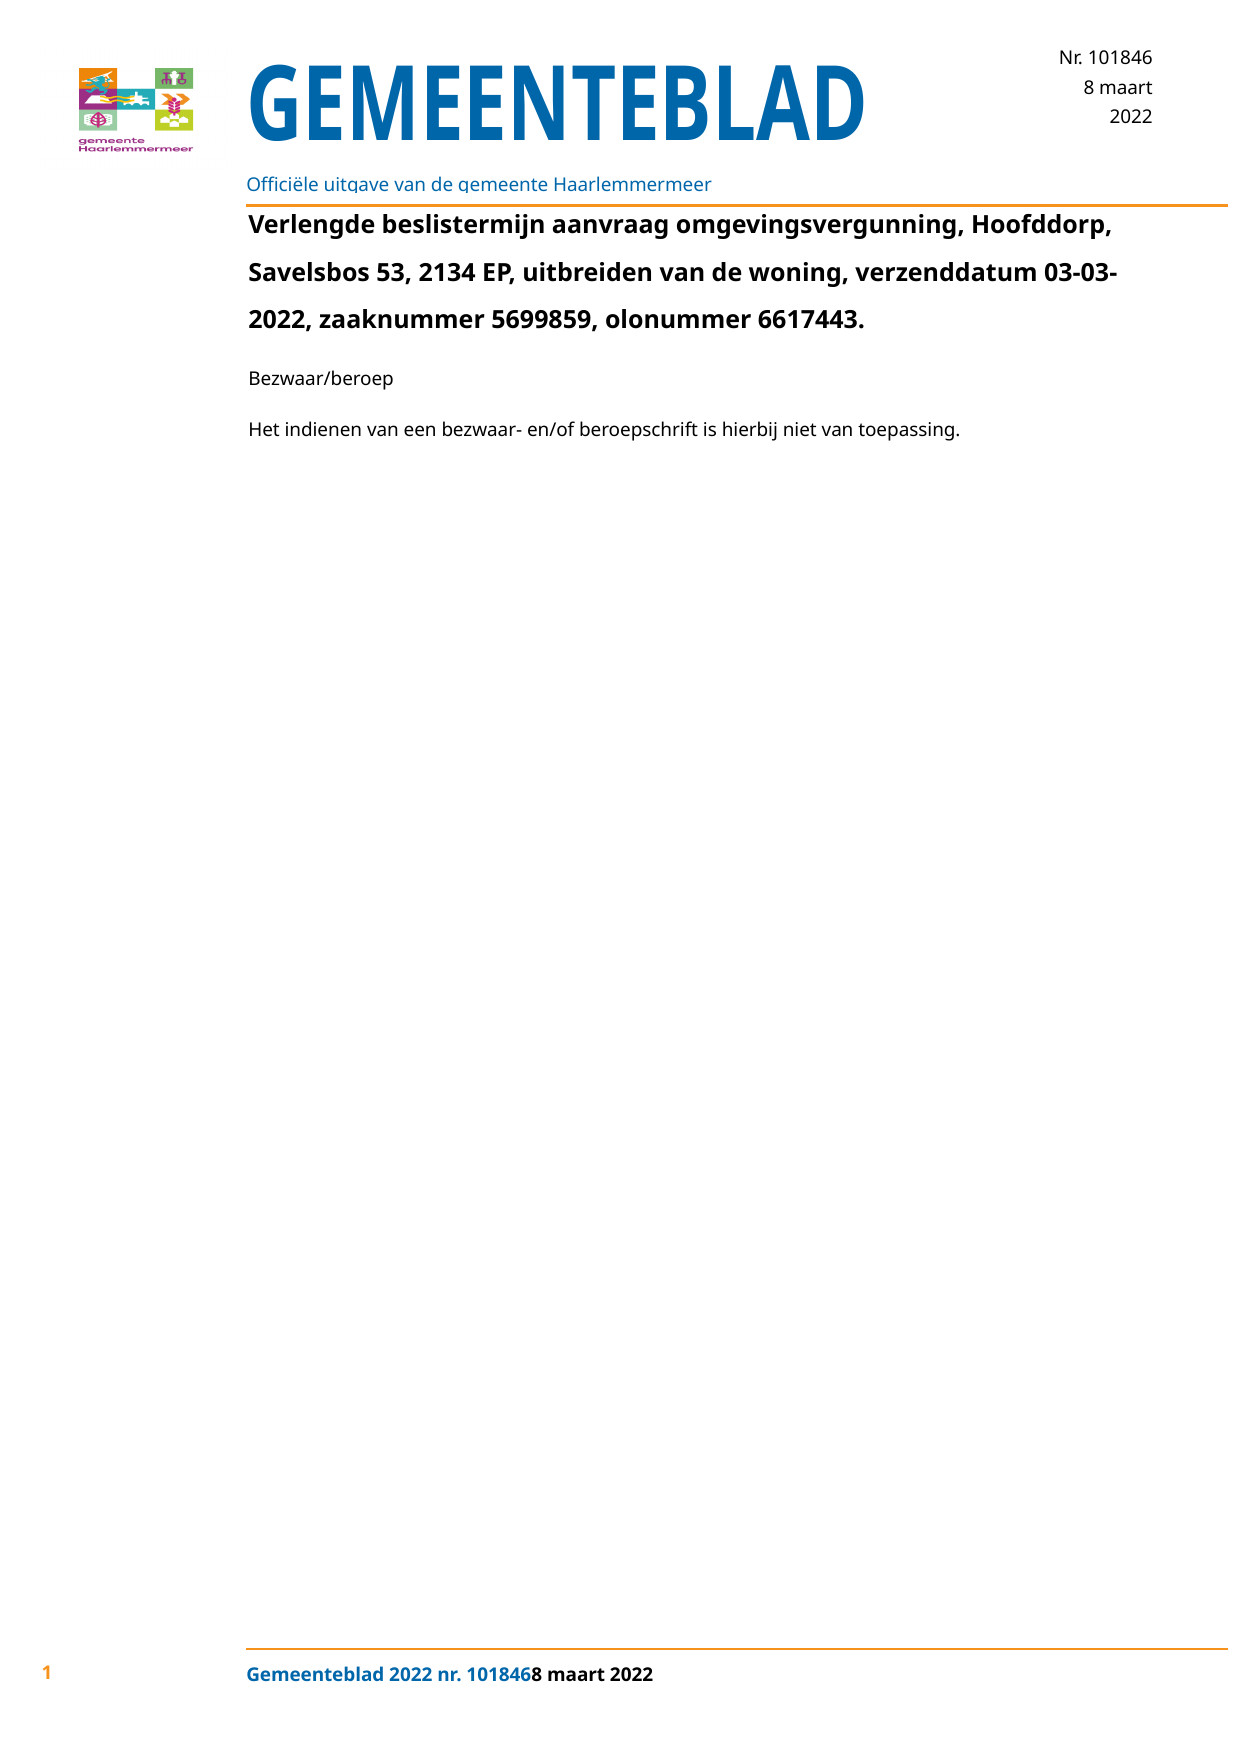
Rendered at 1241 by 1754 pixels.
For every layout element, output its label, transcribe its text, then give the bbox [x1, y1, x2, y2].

text Bezwaar/beroep [248, 366, 1152, 391]
text Verlengde beslistermijn aanvraag omgevingsvergunning, Hoofddorp, Savelsbos 53, 2134 EP, uitbreiden van de woning, verzenddatum 03-03-2022, zaaknummer 5699859, olonummer 6617443. [248, 207, 1152, 336]
text Het indienen van een bezwaar- en/of beroepschrift is hierbij niet van toepassing. [248, 416, 1152, 442]
picture [41, 47, 231, 172]
